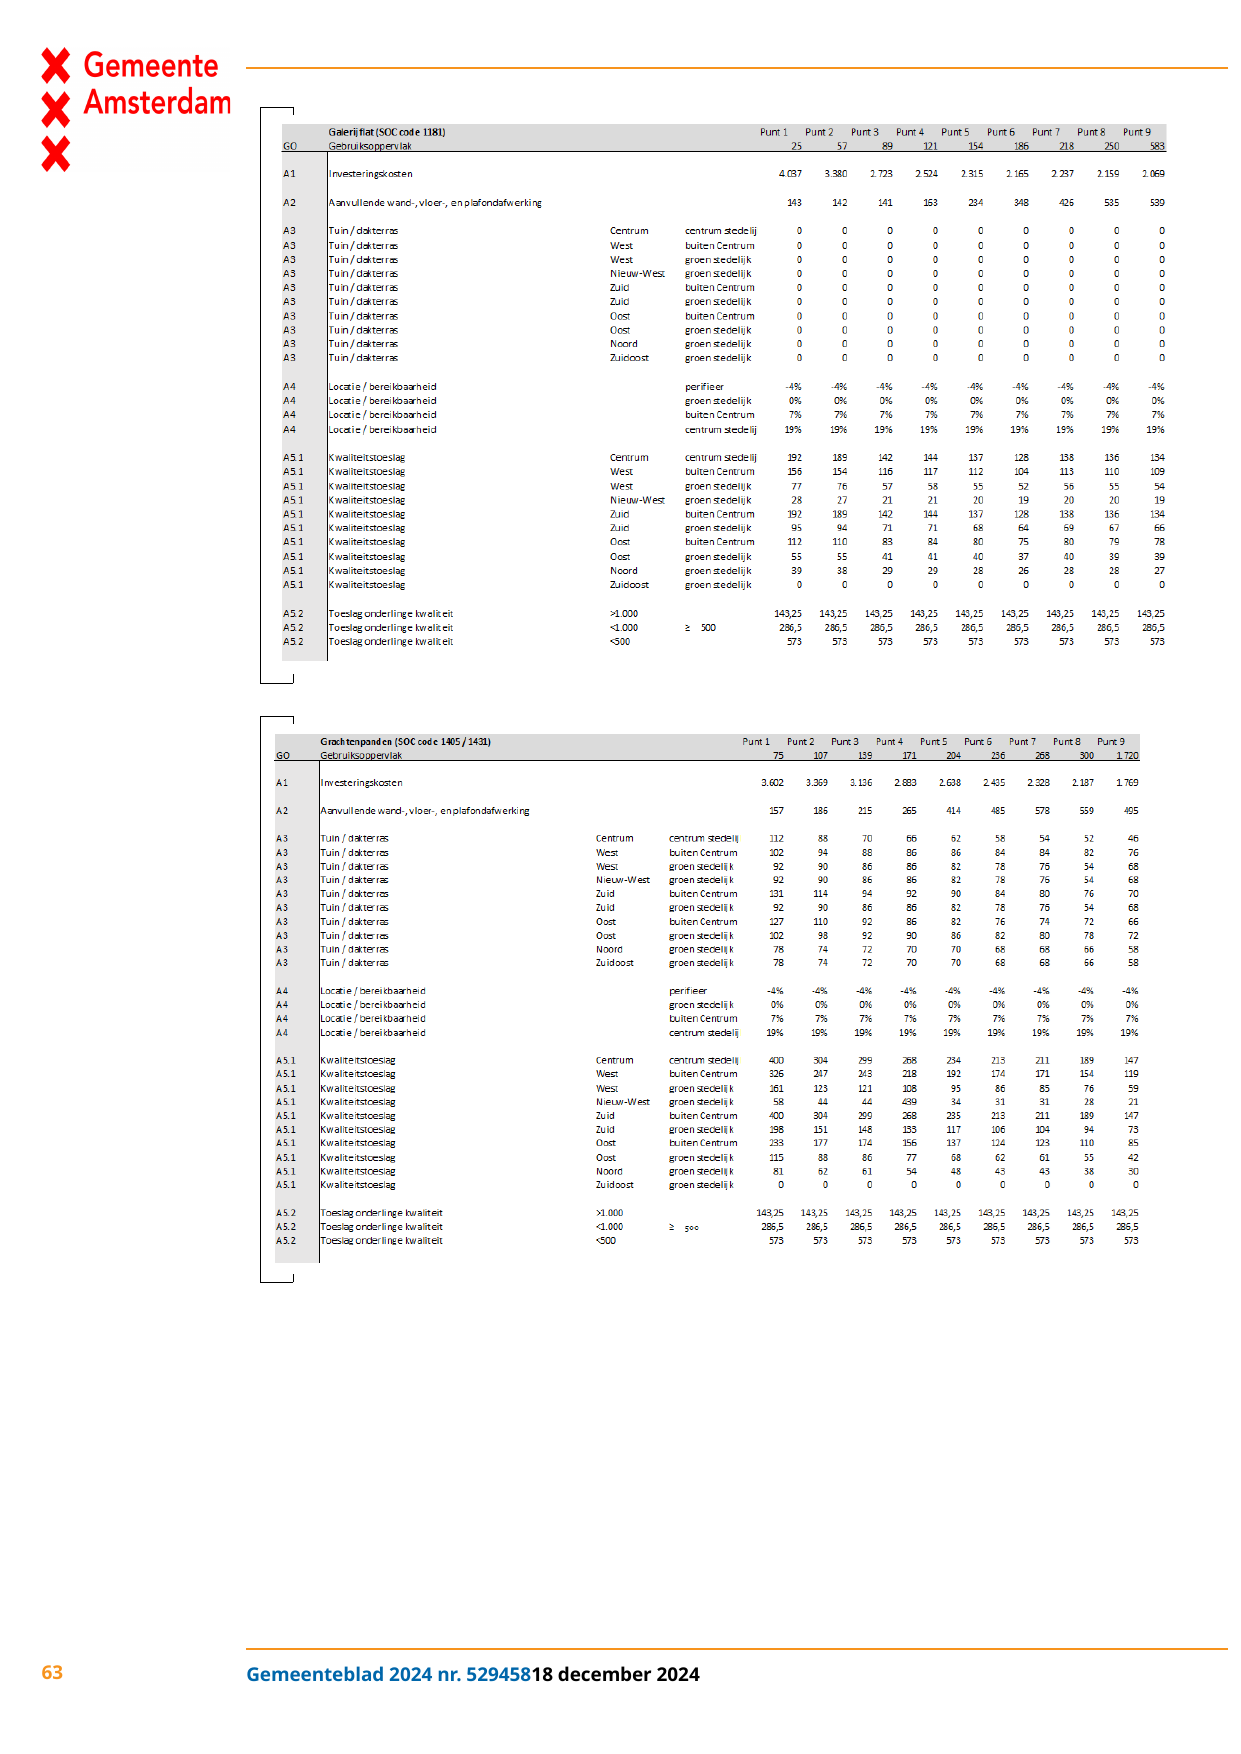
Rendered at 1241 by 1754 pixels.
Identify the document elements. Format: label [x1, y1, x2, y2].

picture [41, 47, 231, 172]
picture [268, 115, 1173, 674]
picture [268, 724, 1173, 1274]
